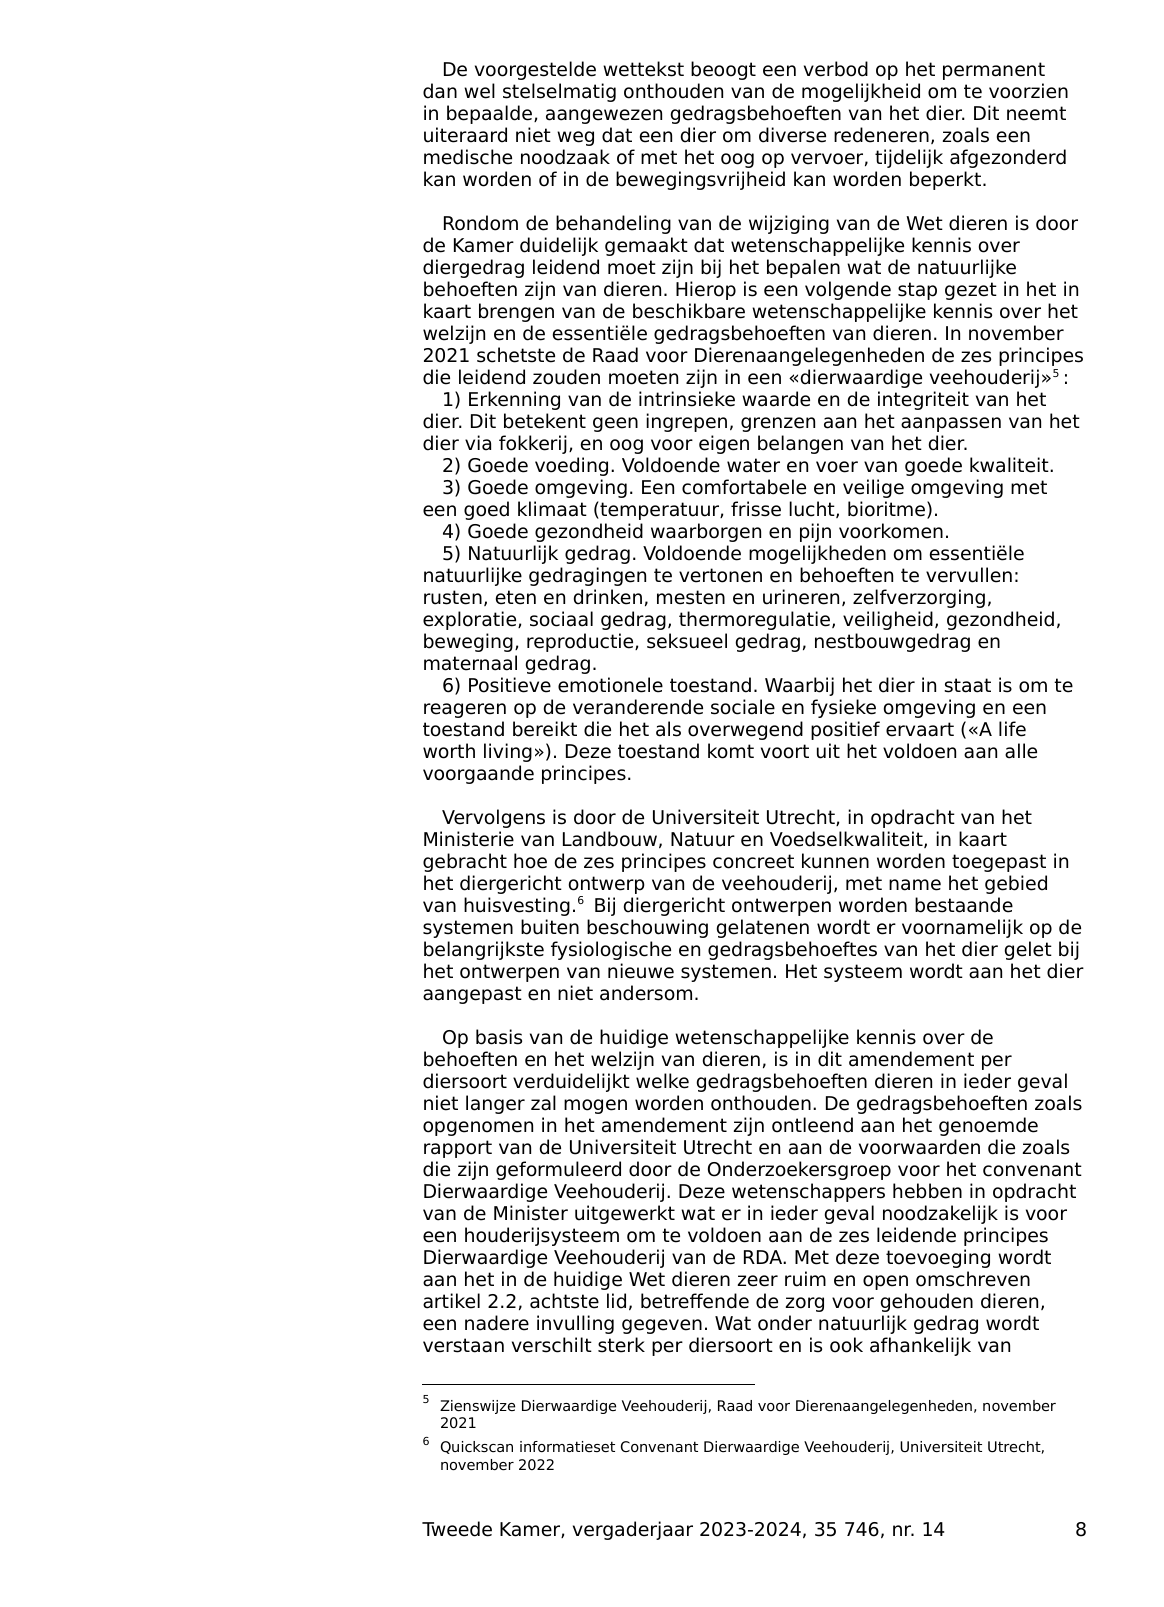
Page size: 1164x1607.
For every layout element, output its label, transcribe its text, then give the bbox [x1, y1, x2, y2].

text Vervolgens is door de Universiteit Utrecht, in opdracht van het Ministerie van Landbouw, Natuur en Voedselkwaliteit, in kaart gebracht hoe de zes principes concreet kunnen worden toegepast in het diergericht ontwerp van de veehouderij, met name het gebied van huisvesting. Bij diergericht ontwerpen worden bestaande systemen buiten beschouwing gelatenen wordt er voornamelijk op de belangrijkste fysiologische en gedragsbehoeftes van het dier gelet bij het ontwerpen van nieuwe systemen. Het systeem wordt aan het dier aangepast en niet andersom. [422, 807, 1087, 1004]
text 3) Goede omgeving. Een comfortabele en veilige omgeving met een goed klimaat (temperatuur, frisse lucht, bioritme). [422, 477, 1087, 521]
text De voorgestelde wettekst beoogt een verbod op het permanent dan wel stelselmatig onthouden van de mogelijkheid om te voorzien in bepaalde, aangewezen gedragsbehoeften van het dier. Dit neemt uiteraard niet weg dat een dier om diverse redeneren, zoals een medische noodzaak of met het oog op vervoer, tijdelijk afgezonderd kan worden of in de bewegingsvrijheid kan worden beperkt. [422, 59, 1087, 191]
text 1) Erkenning van de intrinsieke waarde en de integriteit van het dier. Dit betekent geen ingrepen, grenzen aan het aanpassen van het dier via fokkerij, en oog voor eigen belangen van het dier. [422, 389, 1087, 455]
text Rondom de behandeling van de wijziging van de Wet dieren is door de Kamer duidelijk gemaakt dat wetenschappelijke kennis over diergedrag leidend moet zijn bij het bepalen wat de natuurlijke behoeften zijn van dieren. Hierop is een volgende stap gezet in het in kaart brengen van de beschikbare wetenschappelijke kennis over het welzijn en de essentiële gedragsbehoeften van dieren. In november 2021 schetste de Raad voor Dierenaangelegenheden de zes principes die leidend zouden moeten zijn in een «dierwaardige veehouderij»: [422, 213, 1087, 389]
text 5) Natuurlijk gedrag. Voldoende mogelijkheden om essentiële natuurlijke gedragingen te vertonen en behoeften te vervullen: rusten, eten en drinken, mesten en urineren, zelfverzorging, exploratie, sociaal gedrag, thermoregulatie, veiligheid, gezondheid, beweging, reproductie, seksueel gedrag, nestbouwgedrag en maternaal gedrag. [422, 543, 1087, 675]
text 6) Positieve emotionele toestand. Waarbij het dier in staat is om te reageren op de veranderende sociale en fysieke omgeving en een toestand bereikt die het als overwegend positief ervaart («A life worth living»). Deze toestand komt voort uit het voldoen aan alle voorgaande principes. [422, 675, 1087, 784]
text 4) Goede gezondheid waarborgen en pijn voorkomen. [422, 521, 1087, 543]
text Op basis van de huidige wetenschappelijke kennis over de behoeften en het welzijn van dieren, is in dit amendement per diersoort verduidelijkt welke gedragsbehoeften dieren in ieder geval niet langer zal mogen worden onthouden. De gedragsbehoeften zoals opgenomen in het amendement zijn ontleend aan het genoemde rapport van de Universiteit Utrecht en aan de voorwaarden die zoals die zijn geformuleerd door de Onderzoekersgroep voor het convenant Dierwaardige Veehouderij. Deze wetenschappers hebben in opdracht van de Minister uitgewerkt wat er in ieder geval noodzakelijk is voor een houderijsysteem om te voldoen aan de zes leidende principes Dierwaardige Veehouderij van de RDA. Met deze toevoeging wordt aan het in de huidige Wet dieren zeer ruim en open omschreven artikel 2.2, achtste lid, betreffende de zorg voor gehouden dieren, een nadere invulling gegeven. Wat onder natuurlijk gedrag wordt verstaan verschilt sterk per diersoort en is ook afhankelijk van [422, 1027, 1087, 1356]
text Zienswijze Dierwaardige Veehouderij, Raad voor Dierenaangelegenheden, november 2021 [422, 1393, 1087, 1432]
text 2) Goede voeding. Voldoende water en voer van goede kwaliteit. [422, 455, 1087, 477]
text Quickscan informatieset Convenant Dierwaardige Veehouderij, Universiteit Utrecht, november 2022 [422, 1435, 1087, 1474]
